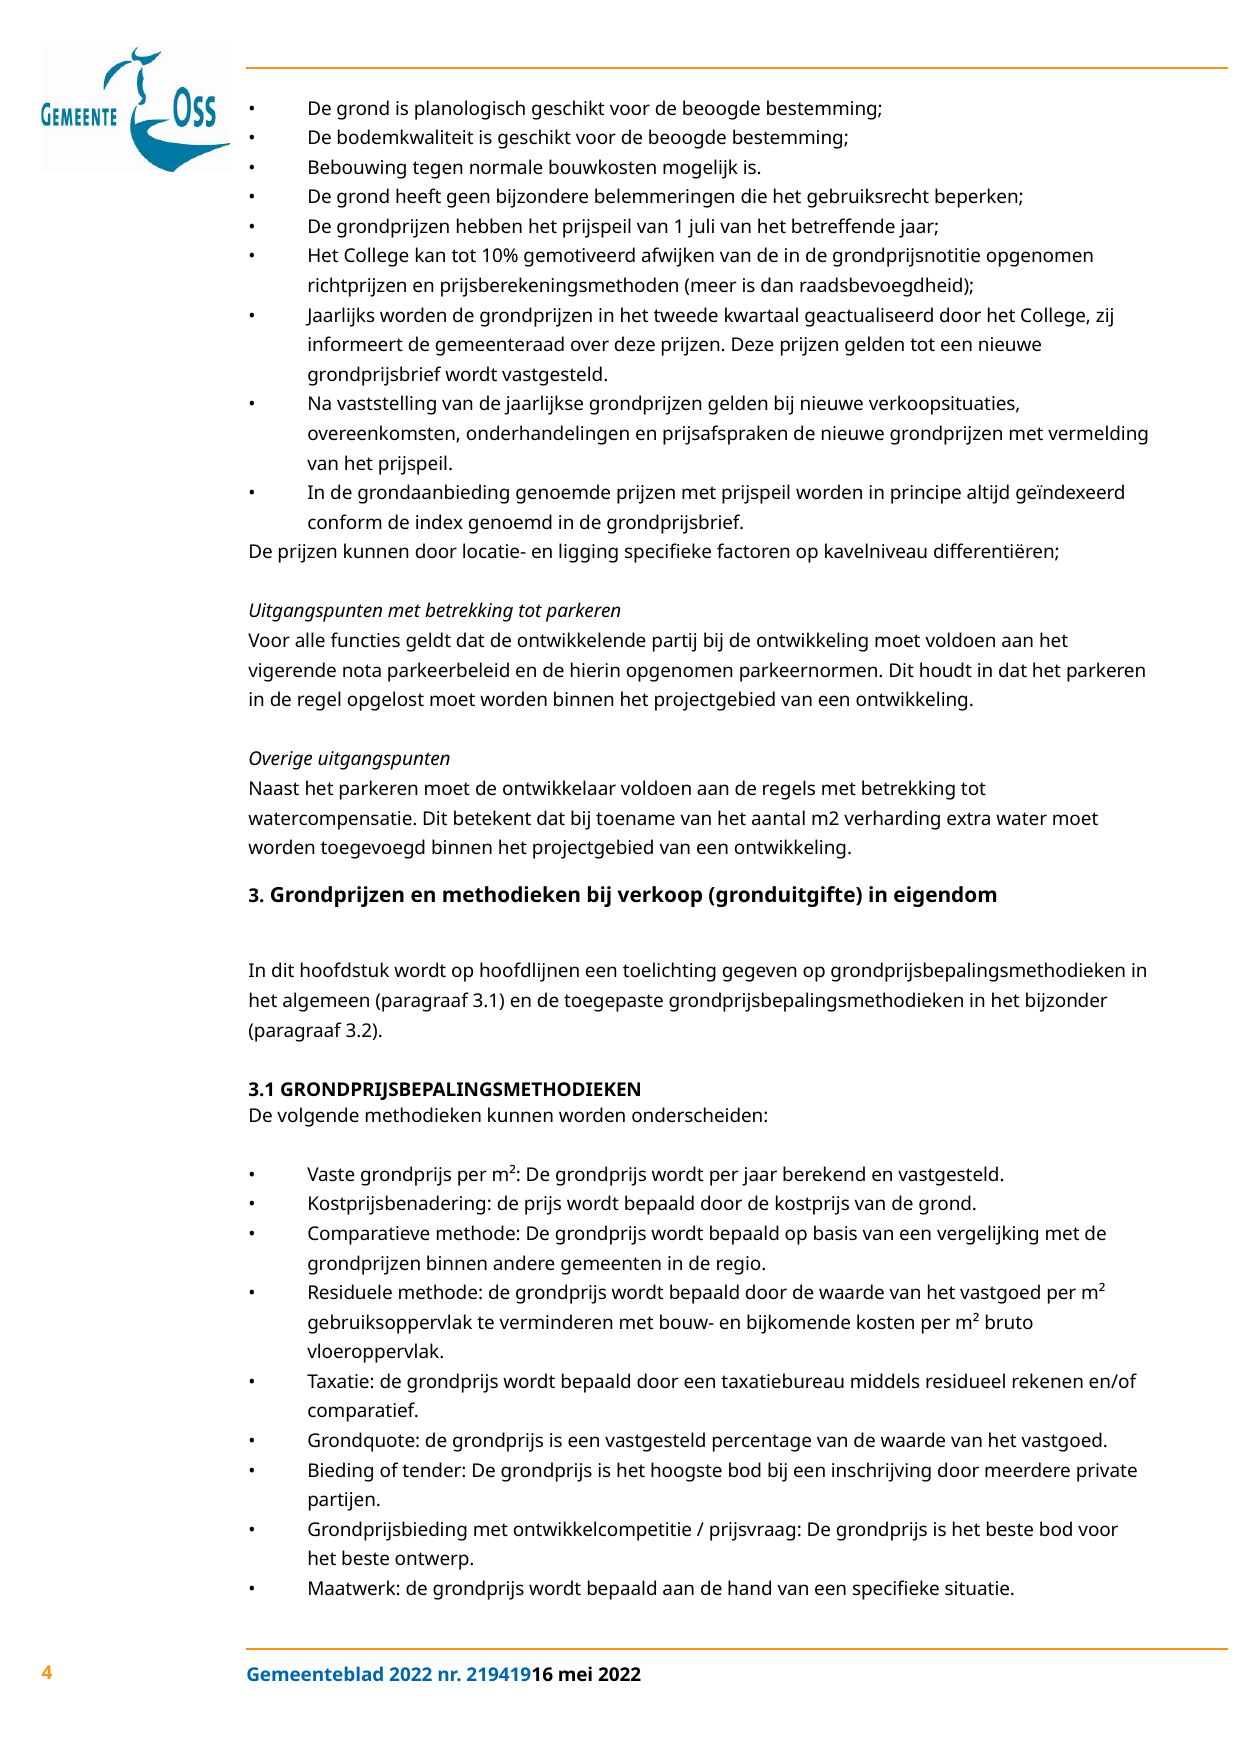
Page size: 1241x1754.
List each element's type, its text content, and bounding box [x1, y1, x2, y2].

list Na vaststelling van de jaarlijkse grondprijzen gelden bij nieuwe verkoopsituaties, overeenkomsten, onderhandelingen en prijsafspraken de nieuwe grondprijzen met vermelding van het prijspeil. [248, 391, 1152, 476]
picture [41, 47, 231, 172]
list Kostprijsbenadering: de prijs wordt bepaald door de kostprijs van de grond. [248, 1191, 1152, 1216]
text 3.1 GRONDPRIJSBEPALINGSMETHODIEKEN [248, 1076, 1152, 1102]
text Overige uitgangspunten [248, 746, 1152, 771]
list Taxatie: de grondprijs wordt bepaald door een taxatiebureau middels residueel rekenen en/of comparatief. [248, 1368, 1152, 1423]
text Uitgangspunten met betrekking tot parkeren [248, 598, 1152, 623]
list Maatwerk: de grondprijs wordt bepaald aan de hand van een specifieke situatie. [248, 1575, 1152, 1601]
list De grond is planologisch geschikt voor de beoogde bestemming; [248, 95, 1152, 121]
list Het College kan tot 10% gemotiveerd afwijken van de in de grondprijsnotitie opgenomen richtprijzen en prijsberekeningsmethoden (meer is dan raadsbevoegdheid); [248, 243, 1152, 298]
list Comparatieve methode: De grondprijs wordt bepaald op basis van een vergelijking met de grondprijzen binnen andere gemeenten in de regio. [248, 1220, 1152, 1275]
text Naast het parkeren moet de ontwikkelaar voldoen aan de regels met betrekking tot watercompensatie. Dit betekent dat bij toename van het aantal m2 verharding extra water moet worden toegevoegd binnen het projectgebied van een ontwikkeling. [248, 775, 1152, 860]
text 3. Grondprijzen en methodieken bij verkoop (gronduitgifte) in eigendom [248, 880, 1152, 908]
text Voor alle functies geldt dat de ontwikkelende partij bij de ontwikkeling moet voldoen aan het vigerende nota parkeerbeleid en de hierin opgenomen parkeernormen. Dit houdt in dat het parkeren in de regel opgelost moet worden binnen het projectgebied van een ontwikkeling. [248, 627, 1152, 712]
list In de grondaanbieding genoemde prijzen met prijspeil worden in principe altijd geïndexeerd conform de index genoemd in de grondprijsbrief. [248, 479, 1152, 535]
list Vaste grondprijs per m²: De grondprijs wordt per jaar berekend en vastgesteld. [248, 1161, 1152, 1187]
list Bieding of tender: De grondprijs is het hoogste bod bij een inschrijving door meerdere private partijen. [248, 1457, 1152, 1512]
list Jaarlijks worden de grondprijzen in het tweede kwartaal geactualiseerd door het College, zij informeert de gemeenteraad over deze prijzen. Deze prijzen gelden tot een nieuwe grondprijsbrief wordt vastgesteld. [248, 302, 1152, 387]
list Bebouwing tegen normale bouwkosten mogelijk is. [248, 154, 1152, 180]
list Grondprijsbieding met ontwikkelcompetitie / prijsvraag: De grondprijs is het beste bod voor het beste ontwerp. [248, 1516, 1152, 1571]
list Grondquote: de grondprijs is een vastgesteld percentage van de waarde van het vastgoed. [248, 1427, 1152, 1453]
list De grond heeft geen bijzondere belemmeringen die het gebruiksrecht beperken; [248, 183, 1152, 209]
list Residuele methode: de grondprijs wordt bepaald door de waarde van het vastgoed per m² gebruiksoppervlak te verminderen met bouw- en bijkomende kosten per m² bruto vloeroppervlak. [248, 1279, 1152, 1364]
text In dit hoofdstuk wordt op hoofdlijnen een toelichting gegeven op grondprijsbepalingsmethodieken in het algemeen (paragraaf 3.1) en de toegepaste grondprijsbepalingsmethodieken in het bijzonder (paragraaf 3.2). [248, 958, 1152, 1043]
text De prijzen kunnen door locatie- en ligging specifieke factoren op kavelniveau differentiëren; [248, 538, 1152, 564]
list De bodemkwaliteit is geschikt voor de beoogde bestemming; [248, 124, 1152, 150]
list De grondprijzen hebben het prijspeil van 1 juli van het betreffende jaar; [248, 213, 1152, 239]
text De volgende methodieken kunnen worden onderscheiden: [248, 1102, 1152, 1127]
